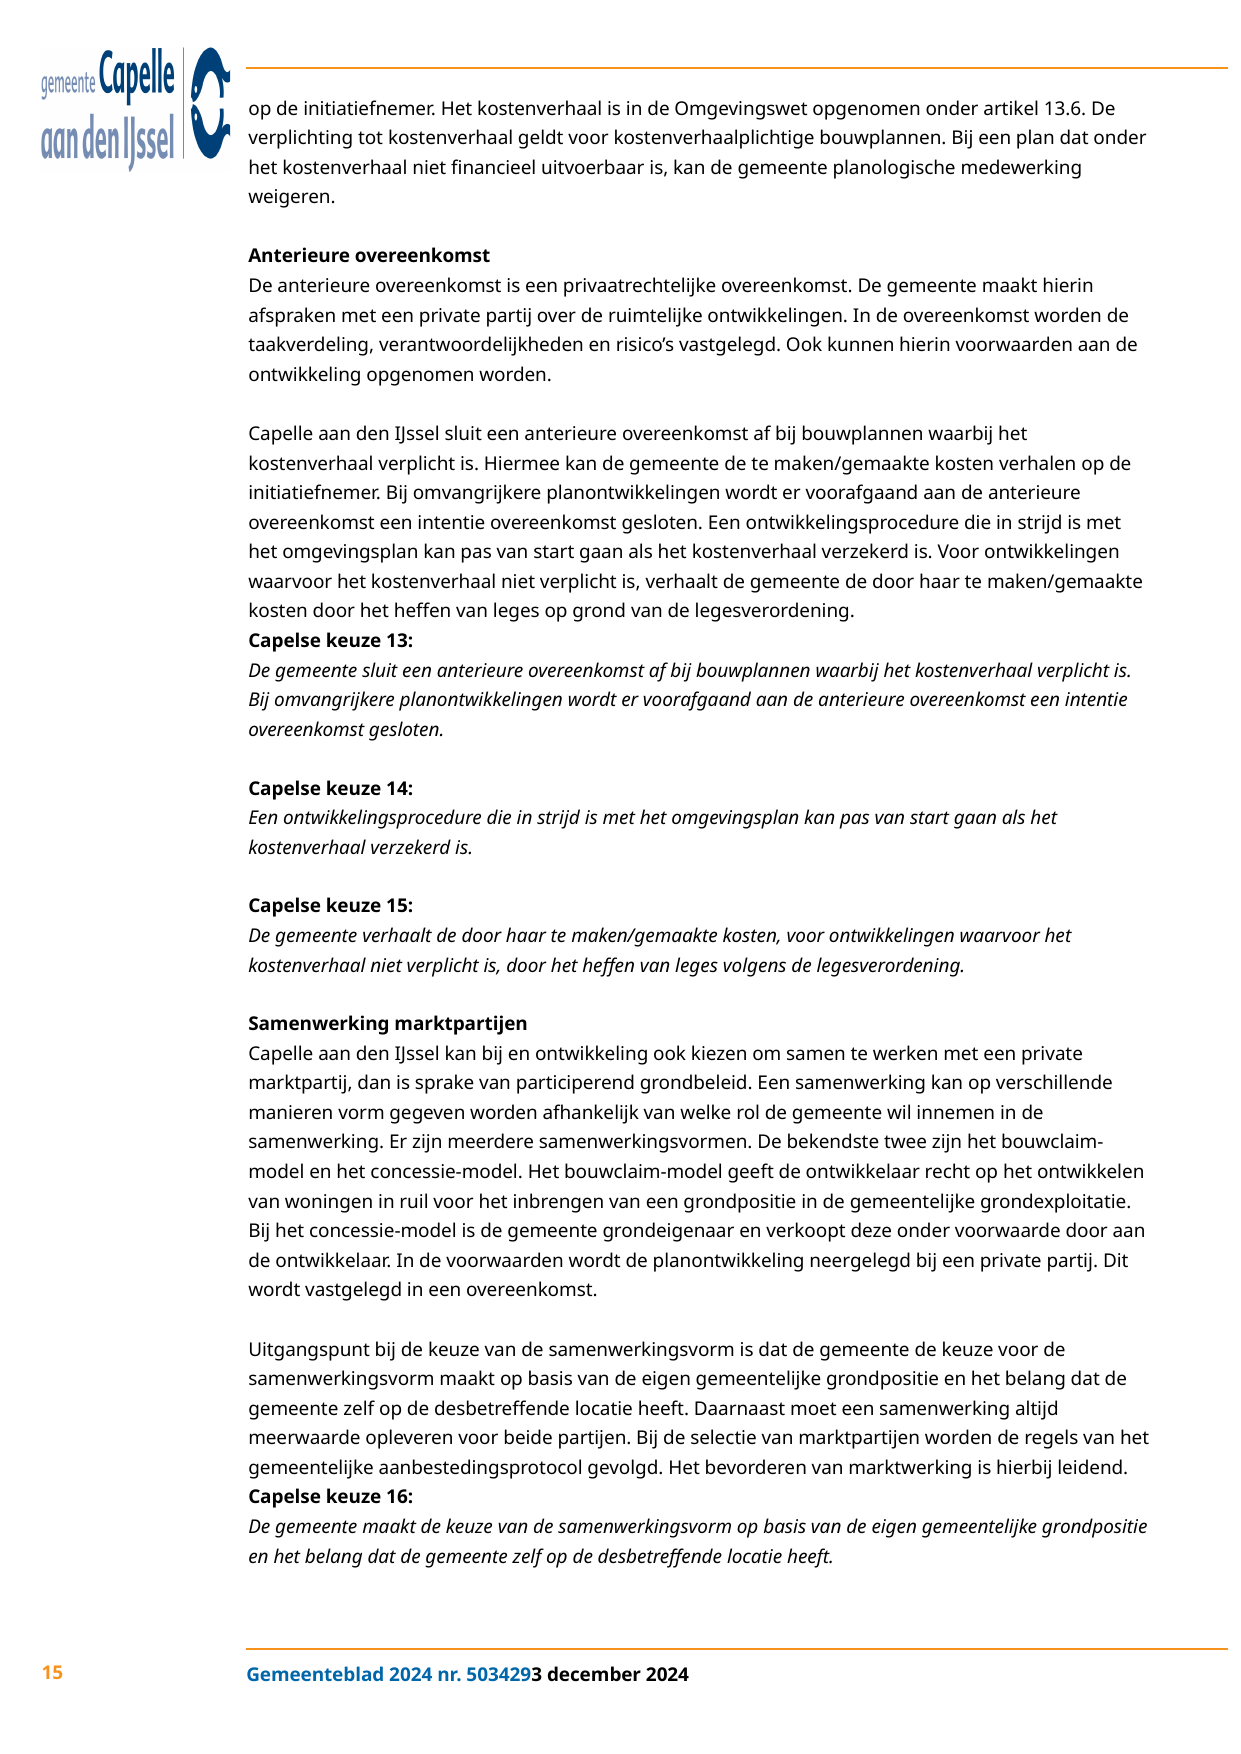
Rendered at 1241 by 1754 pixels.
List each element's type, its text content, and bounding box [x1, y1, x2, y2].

text De anterieure overeenkomst is een privaatrechtelijke overeenkomst. De gemeente maakt hierin afspraken met een private partij over de ruimtelijke ontwikkelingen. In de overeenkomst worden de taakverdeling, verantwoordelijkheden en risico’s vastgelegd. Ook kunnen hierin voorwaarden aan de ontwikkeling opgenomen worden. [248, 272, 1152, 387]
picture [41, 47, 231, 172]
text Samenwerking marktpartijen [248, 1010, 1152, 1036]
text Capelle aan den IJssel kan bij en ontwikkeling ook kiezen om samen te werken met een private marktpartij, dan is sprake van participerend grondbeleid. Een samenwerking kan op verschillende manieren vorm gegeven worden afhankelijk van welke rol de gemeente wil innemen in de samenwerking. Er zijn meerdere samenwerkingsvormen. De bekendste twee zijn het bouwclaim-model en het concessie-model. Het bouwclaim-model geeft de ontwikkelaar recht op het ontwikkelen van woningen in ruil voor het inbrengen van een grondpositie in de gemeentelijke grondexploitatie. Bij het concessie-model is de gemeente grondeigenaar en verkoopt deze onder voorwaarde door aan de ontwikkelaar. In de voorwaarden wordt de planontwikkeling neergelegd bij een private partij. Dit wordt vastgelegd in een overeenkomst. [248, 1040, 1152, 1302]
text op de initiatiefnemer. Het kostenverhaal is in de Omgevingswet opgenomen onder artikel 13.6. De verplichting tot kostenverhaal geldt voor kostenverhaalplichtige bouwplannen. Bij een plan dat onder het kostenverhaal niet financieel uitvoerbaar is, kan de gemeente planologische medewerking weigeren. [248, 95, 1152, 209]
table_header Capelse keuze 15: De gemeente verhaalt de door haar te maken/gemaakte kosten, voor ontwikkelingen waarvoor het kostenverhaal niet verplicht is, door het heffen van leges volgens de legesverordening. [248, 893, 1152, 977]
text Anterieure overeenkomst [248, 243, 1152, 268]
text Capelle aan den IJssel sluit een anterieure overeenkomst af bij bouwplannen waarbij het kostenverhaal verplicht is. Hiermee kan de gemeente de te maken/gemaakte kosten verhalen op de initiatiefnemer. Bij omvangrijkere planontwikkelingen wordt er voorafgaand aan de anterieure overeenkomst een intentie overeenkomst gesloten. Een ontwikkelingsprocedure die in strijd is met het omgevingsplan kan pas van start gaan als het kostenverhaal verzekerd is. Voor ontwikkelingen waarvoor het kostenverhaal niet verplicht is, verhaalt de gemeente de door haar te maken/gemaakte kosten door het heffen van leges op grond van de legesverordening. [248, 420, 1152, 623]
table_header Capelse keuze 14: Een ontwikkelingsprocedure die in strijd is met het omgevingsplan kan pas van start gaan als het kostenverhaal verzekerd is. [248, 775, 1152, 860]
table_header Capelse keuze 16: De gemeente maakt de keuze van de samenwerkingsvorm op basis van de eigen gemeentelijke grondpositie en het belang dat de gemeente zelf op de desbetreffende locatie heeft. [248, 1484, 1152, 1569]
text Uitgangspunt bij de keuze van de samenwerkingsvorm is dat de gemeente de keuze voor de samenwerkingsvorm maakt op basis van de eigen gemeentelijke grondpositie en het belang dat de gemeente zelf op de desbetreffende locatie heeft. Daarnaast moet een samenwerking altijd meerwaarde opleveren voor beide partijen. Bij de selectie van marktpartijen worden de regels van het gemeentelijke aanbestedingsprotocol gevolgd. Het bevorderen van marktwerking is hierbij leidend. [248, 1336, 1152, 1480]
table_header Capelse keuze 13: De gemeente sluit een anterieure overeenkomst af bij bouwplannen waarbij het kostenverhaal verplicht is. Bij omvangrijkere planontwikkelingen wordt er voorafgaand aan de anterieure overeenkomst een intentie overeenkomst gesloten. [248, 628, 1152, 742]
